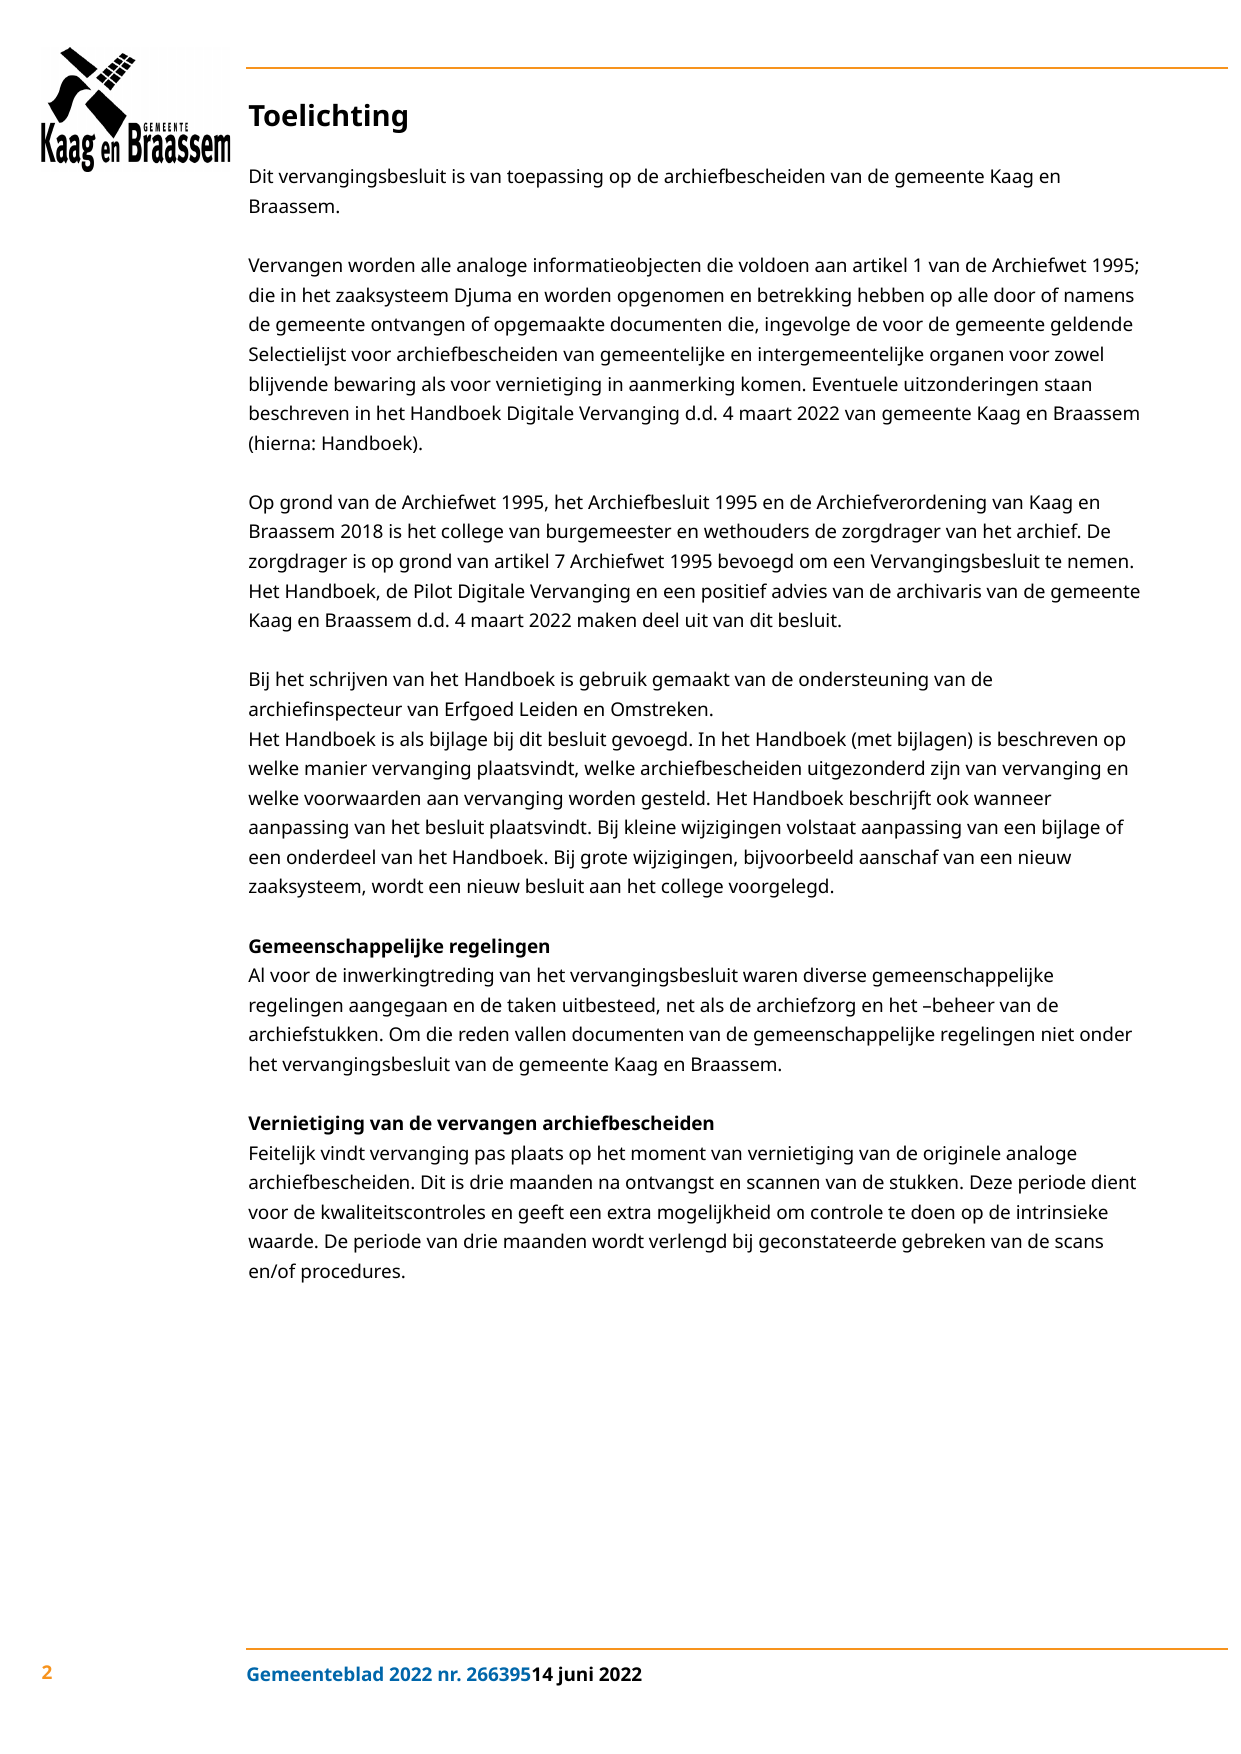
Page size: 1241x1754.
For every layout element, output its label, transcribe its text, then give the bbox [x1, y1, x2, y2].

text Gemeenschappelijke regelingen [248, 933, 1152, 958]
text Vervangen worden alle analoge informatieobjecten die voldoen aan artikel 1 van de Archiefwet 1995; die in het zaaksysteem Djuma en worden opgenomen en betrekking hebben op alle door of namens de gemeente ontvangen of opgemaakte documenten die, ingevolge de voor de gemeente geldende Selectielijst voor archiefbescheiden van gemeentelijke en intergemeentelijke organen voor zowel blijvende bewaring als voor vernietiging in aanmerking komen. Eventuele uitzonderingen staan beschreven in het Handboek Digitale Vervanging d.d. 4 maart 2022 van gemeente Kaag en Braassem (hierna: Handboek). [248, 252, 1152, 456]
text Dit vervangingsbesluit is van toepassing op de archiefbescheiden van de gemeente Kaag en Braassem. [248, 164, 1152, 219]
picture [41, 47, 231, 172]
text Het Handboek is als bijlage bij dit besluit gevoegd. In het Handboek (met bijlagen) is beschreven op welke manier vervanging plaatsvindt, welke archiefbescheiden uitgezonderd zijn van vervanging en welke voorwaarden aan vervanging worden gesteld. Het Handboek beschrijft ook wanneer aanpassing van het besluit plaatsvindt. Bij kleine wijzigingen volstaat aanpassing van een bijlage of een onderdeel van het Handboek. Bij grote wijzigingen, bijvoorbeeld aanschaf van een nieuw zaaksysteem, wordt een nieuw besluit aan het college voorgelegd. [248, 726, 1152, 899]
text Vernietiging van de vervangen archiefbescheiden [248, 1110, 1152, 1136]
text Feitelijk vindt vervanging pas plaats op het moment van vernietiging van de originele analoge archiefbescheiden. Dit is drie maanden na ontvangst en scannen van de stukken. Deze periode dient voor de kwaliteitscontroles en geeft een extra mogelijkheid om controle te doen op de intrinsieke waarde. De periode van drie maanden wordt verlengd bij geconstateerde gebreken van de scans en/of procedures. [248, 1140, 1152, 1284]
text Al voor de inwerkingtreding van het vervangingsbesluit waren diverse gemeenschappelijke regelingen aangegaan en de taken uitbesteed, net als de archiefzorg en het –beheer van de archiefstukken. Om die reden vallen documenten van de gemeenschappelijke regelingen niet onder het vervangingsbesluit van de gemeente Kaag en Braassem. [248, 962, 1152, 1077]
text Toelichting [248, 95, 1152, 134]
text Op grond van de Archiefwet 1995, het Archiefbesluit 1995 en de Archiefverordening van Kaag en Braassem 2018 is het college van burgemeester en wethouders de zorgdrager van het archief. De zorgdrager is op grond van artikel 7 Archiefwet 1995 bevoegd om een Vervangingsbesluit te nemen. Het Handboek, de Pilot Digitale Vervanging en een positief advies van de archivaris van de gemeente Kaag en Braassem d.d. 4 maart 2022 maken deel uit van dit besluit. [248, 489, 1152, 633]
text Bij het schrijven van het Handboek is gebruik gemaakt van de ondersteuning van de archiefinspecteur van Erfgoed Leiden en Omstreken. [248, 667, 1152, 722]
